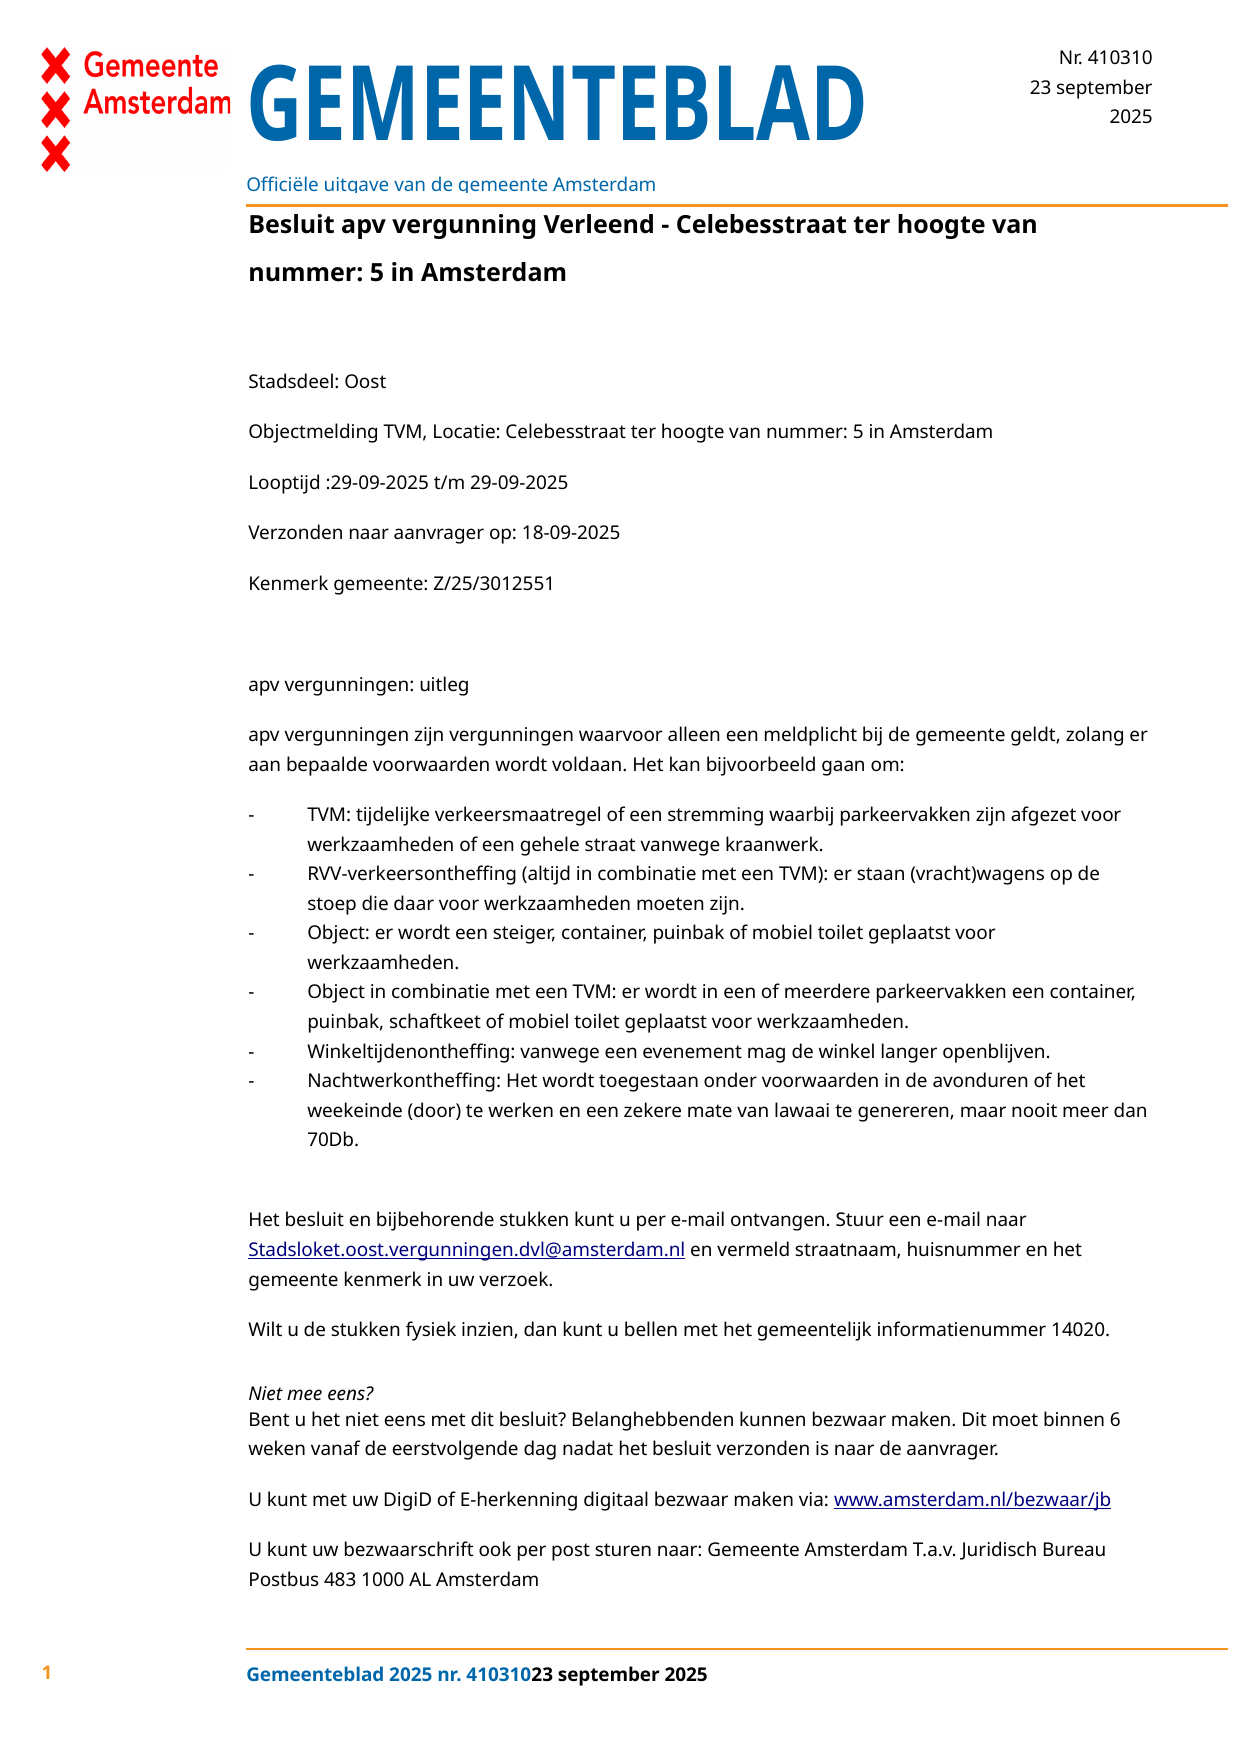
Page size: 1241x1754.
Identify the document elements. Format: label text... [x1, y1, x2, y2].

list Object: er wordt een steiger, container, puinbak of mobiel toilet geplaatst voor werkzaamheden. [248, 919, 1152, 975]
text U kunt met uw DigiD of E-herkenning digitaal bezwaar maken via: www.amsterdam.nl/bezwaar/jb [248, 1486, 1152, 1512]
text Besluit apv vergunning Verleend - Celebesstraat ter hoogte van nummer: 5 in Amsterdam [248, 207, 1152, 288]
text Stadsdeel: Oost [248, 368, 1152, 394]
list Winkeltijdenontheffing: vanwege een evenement mag de winkel langer openblijven. [248, 1038, 1152, 1064]
text Bent u het niet eens met dit besluit? Belanghebbenden kunnen bezwaar maken. Dit moet binnen 6 weken vanaf de eerstvolgende dag nadat het besluit verzonden is naar de aanvrager. [248, 1406, 1152, 1461]
picture [41, 47, 231, 172]
list Object in combinatie met een TVM: er wordt in een of meerdere parkeervakken een container, puinbak, schaftkeet of mobiel toilet geplaatst voor werkzaamheden. [248, 979, 1152, 1034]
text apv vergunningen: uitleg [248, 671, 1152, 697]
text Wilt u de stukken fysiek inzien, dan kunt u bellen met het gemeentelijk informatienummer 14020. [248, 1316, 1152, 1342]
text Looptijd :29-09-2025 t/m 29-09-2025 [248, 469, 1152, 495]
list TVM: tijdelijke verkeersmaatregel of een stremming waarbij parkeervakken zijn afgezet voor werkzaamheden of een gehele straat vanwege kraanwerk. [248, 801, 1152, 857]
text U kunt uw bezwaarschrift ook per post sturen naar: Gemeente Amsterdam T.a.v. Juridisch Bureau Postbus 483 1000 AL Amsterdam [248, 1536, 1152, 1592]
text Niet mee eens? [248, 1380, 1152, 1406]
list RVV-verkeersontheffing (altijd in combinatie met een TVM): er staan (vracht)wagens op de stoep die daar voor werkzaamheden moeten zijn. [248, 860, 1152, 916]
text Kenmerk gemeente: Z/25/3012551 [248, 570, 1152, 596]
list Nachtwerkontheffing: Het wordt toegestaan onder voorwaarden in de avonduren of het weekeinde (door) te werken en een zekere mate van lawaai te genereren, maar nooit meer dan 70Db. [248, 1067, 1152, 1152]
text Objectmelding TVM, Locatie: Celebesstraat ter hoogte van nummer: 5 in Amsterdam [248, 419, 1152, 444]
text Het besluit en bijbehorende stukken kunt u per e-mail ontvangen. Stuur een e-mail naar Stadsloket.oost.vergunningen.dvl@amsterdam.nl en vermeld straatnaam, huisnummer en het gemeente kenmerk in uw verzoek. [248, 1207, 1152, 1292]
text apv vergunningen zijn vergunningen waarvoor alleen een meldplicht bij de gemeente geldt, zolang er aan bepaalde voorwaarden wordt voldaan. Het kan bijvoorbeeld gaan om: [248, 721, 1152, 777]
text Verzonden naar aanvrager op: 18-09-2025 [248, 519, 1152, 545]
